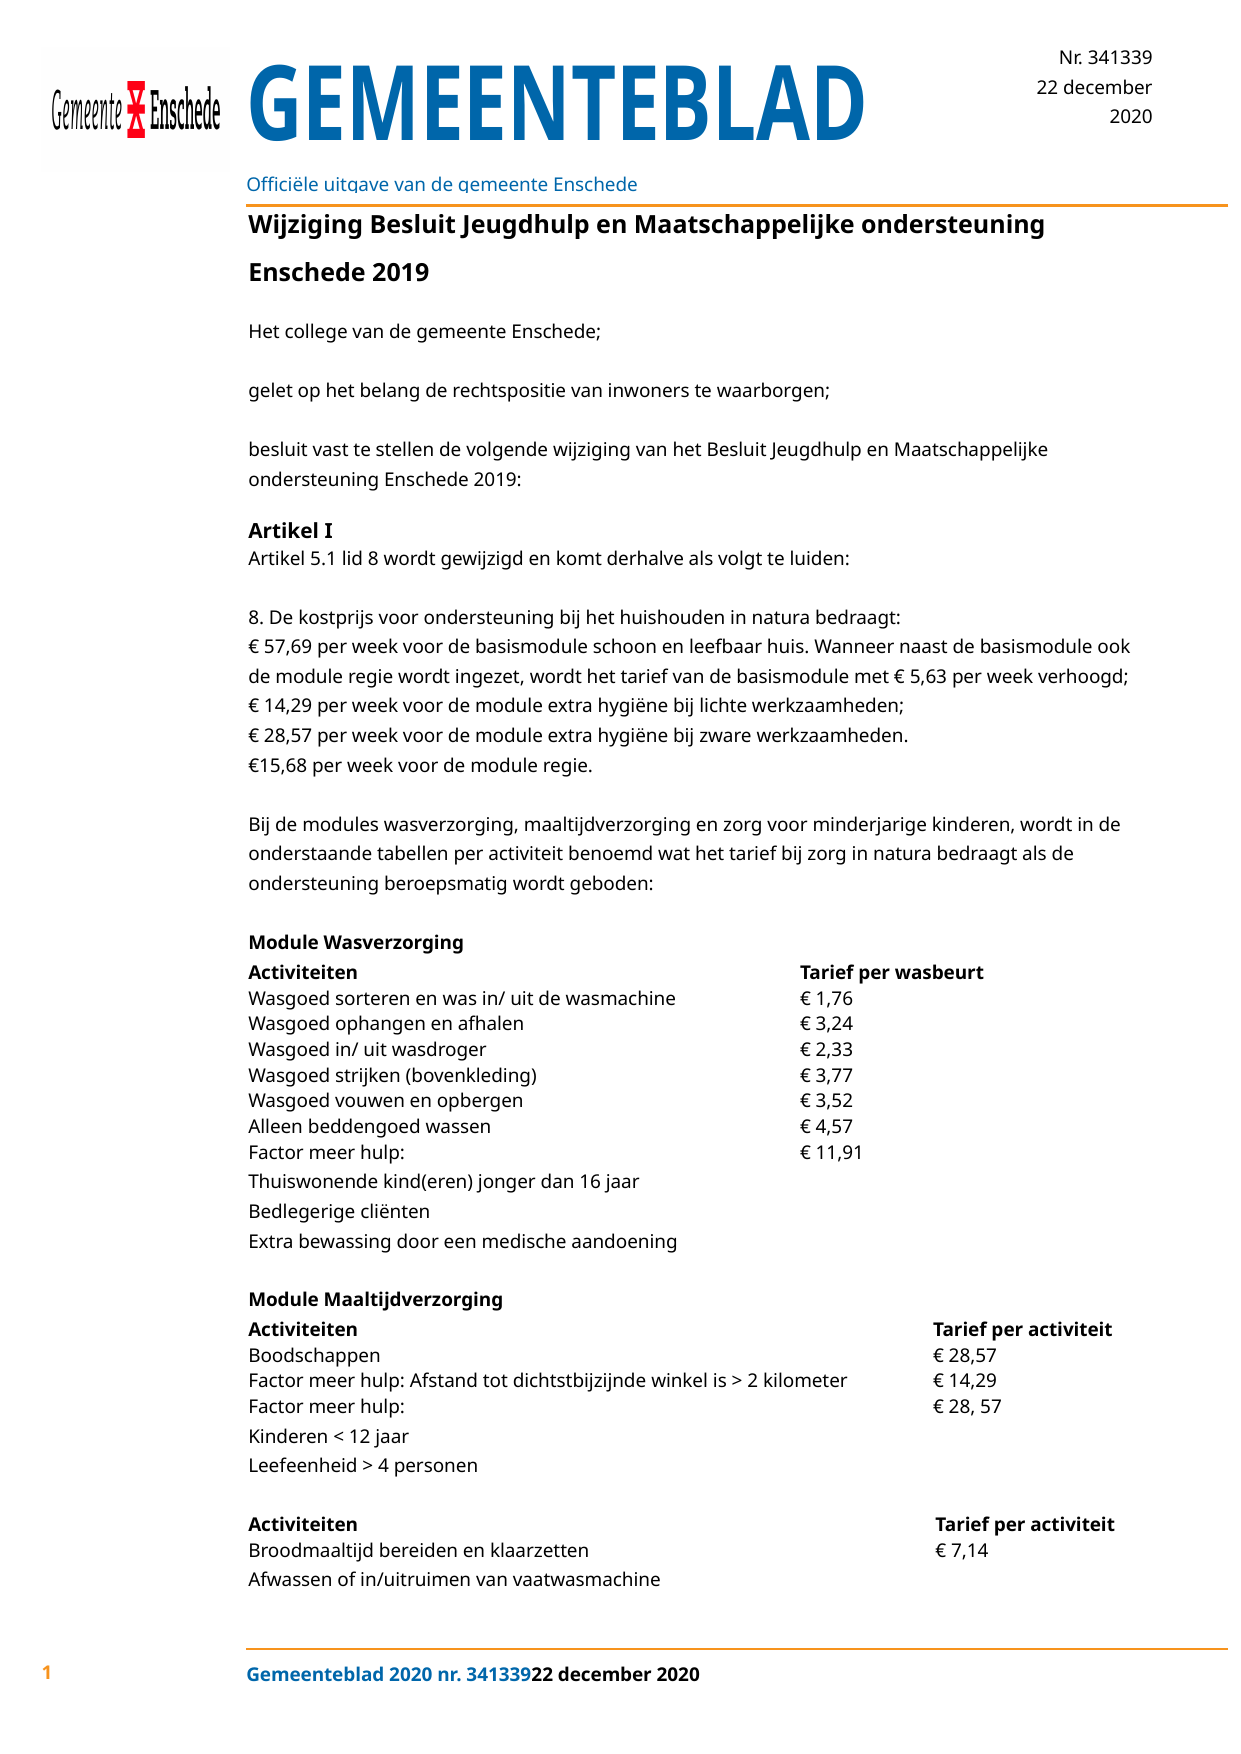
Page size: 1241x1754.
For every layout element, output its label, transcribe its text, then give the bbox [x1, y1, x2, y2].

table_cell Wasgoed in/ uit wasdroger [248, 1036, 800, 1062]
text Bij de modules wasverzorging, maaltijdverzorging en zorg voor minderjarige kinderen, wordt in de onderstaande tabellen per activiteit benoemd wat het tarief bij zorg in natura bedraagt als de ondersteuning beroepsmatig wordt geboden: [248, 811, 1152, 896]
text Module Wasverzorging [248, 929, 1152, 955]
table_cell € 2,33 [800, 1036, 1152, 1062]
table_cell € 11,91 [800, 1139, 1152, 1253]
table_cell € 14,29 [933, 1368, 1152, 1393]
text Het college van de gemeente Enschede; [248, 318, 1152, 344]
table_cell Wasgoed ophangen en afhalen [248, 1010, 800, 1036]
table_cell € 3,77 [800, 1062, 1152, 1088]
text gelet op het belang de rechtspositie van inwoners te waarborgen; [248, 377, 1152, 403]
table_cell € 4,57 [800, 1113, 1152, 1139]
table_cell € 28, 57 [933, 1393, 1152, 1478]
table_cell Wasgoed strijken (bovenkleding) [248, 1062, 800, 1088]
picture [41, 47, 231, 172]
text Artikel 5.1 lid 8 wordt gewijzigd en komt derhalve als volgt te luiden: [248, 545, 1152, 570]
table_cell Boodschappen [248, 1342, 933, 1367]
table_cell € 3,24 [800, 1010, 1152, 1036]
table_cell € 3,52 [800, 1088, 1152, 1113]
text € 57,69 per week voor de basismodule schoon en leefbaar huis. Wanneer naast de basismodule ook de module regie wordt ingezet, wordt het tarief van de basismodule met € 5,63 per week verhoogd; [248, 633, 1152, 689]
table_cell Alleen beddengoed wassen [248, 1113, 800, 1139]
table_header Tarief per wasbeurt [800, 959, 1152, 985]
text Wijziging Besluit Jeugdhulp en Maatschappelijke ondersteuning Enschede 2019 [248, 207, 1152, 288]
table_cell € 1,76 [800, 985, 1152, 1010]
table_header Activiteiten [248, 959, 800, 985]
table_cell Wasgoed sorteren en was in/ uit de wasmachine [248, 985, 800, 1010]
table_cell Broodmaaltijd bereiden en klaarzetten Afwassen of in/uitruimen van vaatwasmachine [248, 1537, 935, 1592]
text €15,68 per week voor de module regie. [248, 752, 1152, 777]
table_cell Factor meer hulp: Kinderen < 12 jaar Leefeenheid > 4 personen [248, 1393, 933, 1478]
text Artikel I [248, 516, 1152, 545]
table_cell € 7,14 [935, 1537, 1152, 1592]
table_header Tarief per activiteit [935, 1511, 1152, 1537]
text besluit vast te stellen de volgende wijziging van het Besluit Jeugdhulp en Maatschappelijke ondersteuning Enschede 2019: [248, 436, 1152, 492]
text 8. De kostprijs voor ondersteuning bij het huishouden in natura bedraagt: [248, 604, 1152, 629]
table_cell € 28,57 [933, 1342, 1152, 1367]
table_header Activiteiten [248, 1511, 935, 1537]
table_cell Factor meer hulp: Thuiswonende kind(eren) jonger dan 16 jaar Bedlegerige cliënten Extra bewassing door een medische aandoening [248, 1139, 800, 1253]
table_header Activiteiten [248, 1316, 933, 1342]
table_header Tarief per activiteit [933, 1316, 1152, 1342]
table_cell Factor meer hulp: Afstand tot dichtstbijzijnde winkel is > 2 kilometer [248, 1368, 933, 1393]
text Module Maaltijdverzorging [248, 1286, 1152, 1312]
table_cell Wasgoed vouwen en opbergen [248, 1088, 800, 1113]
text € 14,29 per week voor de module extra hygiëne bij lichte werkzaamheden; [248, 693, 1152, 718]
text € 28,57 per week voor de module extra hygiëne bij zware werkzaamheden. [248, 722, 1152, 748]
